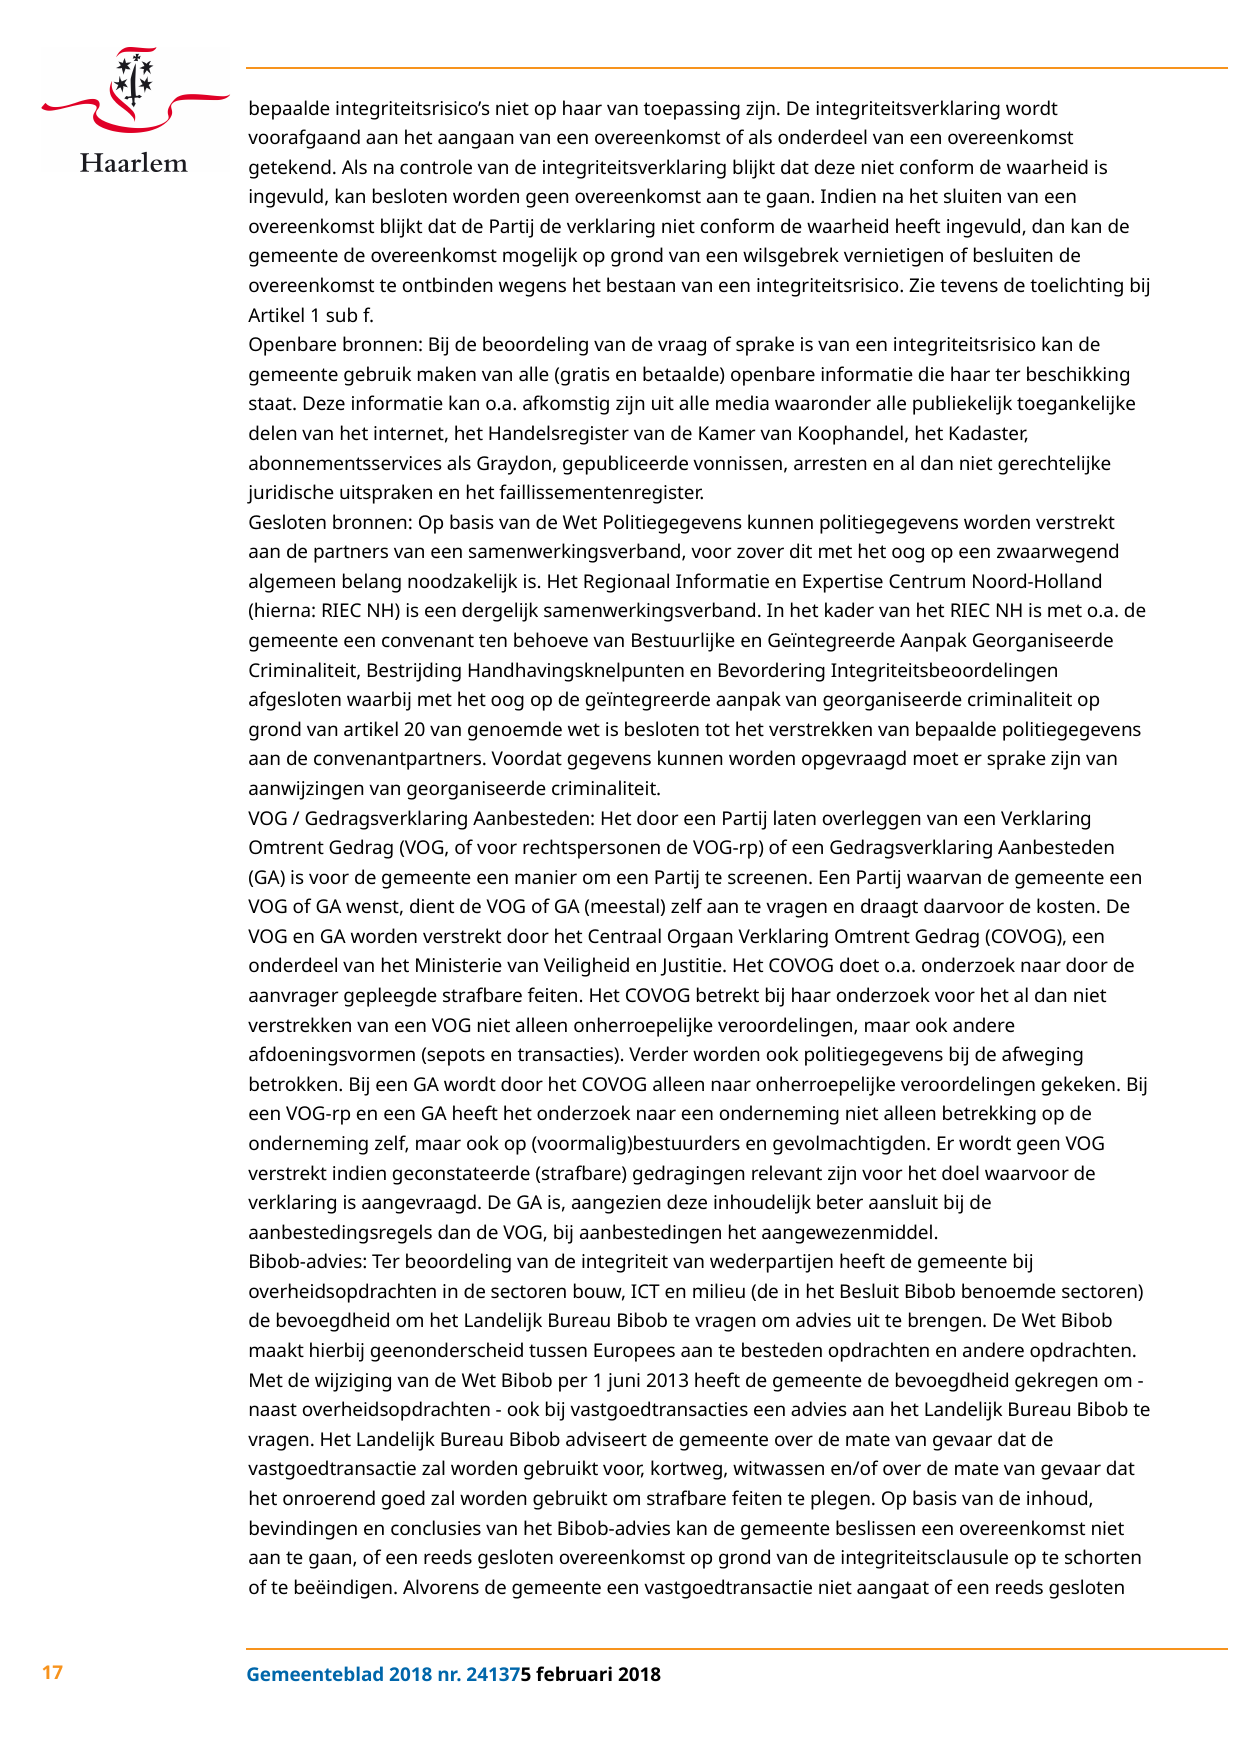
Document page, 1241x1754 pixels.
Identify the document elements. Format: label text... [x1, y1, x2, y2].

picture [41, 47, 231, 172]
text Met de wijziging van de Wet Bibob per 1 juni 2013 heeft de gemeente de bevoegdheid gekregen om - naast overheidsopdrachten - ook bij vastgoedtransacties een advies aan het Landelijk Bureau Bibob te vragen. Het Landelijk Bureau Bibob adviseert de gemeente over de mate van gevaar dat de vastgoedtransactie zal worden gebruikt voor, kortweg, witwassen en/of over de mate van gevaar dat het onroerend goed zal worden gebruikt om strafbare feiten te plegen. Op basis van de inhoud, bevindingen en conclusies van het Bibob-advies kan de gemeente beslissen een overeenkomst niet aan te gaan, of een reeds gesloten overeenkomst op grond van de integriteitsclausule op te schorten of te beëindigen. Alvorens de gemeente een vastgoedtransactie niet aangaat of een reeds gesloten [248, 1367, 1152, 1600]
text Gesloten bronnen: Op basis van de Wet Politiegegevens kunnen politiegegevens worden verstrekt aan de partners van een samenwerkingsverband, voor zover dit met het oog op een zwaarwegend algemeen belang noodzakelijk is. Het Regionaal Informatie en Expertise Centrum Noord-Holland (hierna: RIEC NH) is een dergelijk samenwerkingsverband. In het kader van het RIEC NH is met o.a. de gemeente een convenant ten behoeve van Bestuurlijke en Geïntegreerde Aanpak Georganiseerde Criminaliteit, Bestrijding Handhavingsknelpunten en Bevordering Integriteitsbeoordelingen afgesloten waarbij met het oog op de geïntegreerde aanpak van georganiseerde criminaliteit op grond van artikel 20 van genoemde wet is besloten tot het verstrekken van bepaalde politiegegevens aan de convenantpartners. Voordat gegevens kunnen worden opgevraagd moet er sprake zijn van aanwijzingen van georganiseerde criminaliteit. [248, 509, 1152, 801]
text Openbare bronnen: Bij de beoordeling van de vraag of sprake is van een integriteitsrisico kan de gemeente gebruik maken van alle (gratis en betaalde) openbare informatie die haar ter beschikking staat. Deze informatie kan o.a. afkomstig zijn uit alle media waaronder alle publiekelijk toegankelijke delen van het internet, het Handelsregister van de Kamer van Koophandel, het Kadaster, abonnementsservices als Graydon, gepubliceerde vonnissen, arresten en al dan niet gerechtelijke juridische uitspraken en het faillissementenregister. [248, 331, 1152, 505]
text bepaalde integriteitsrisico’s niet op haar van toepassing zijn. De integriteitsverklaring wordt voorafgaand aan het aangaan van een overeenkomst of als onderdeel van een overeenkomst getekend. Als na controle van de integriteitsverklaring blijkt dat deze niet conform de waarheid is ingevuld, kan besloten worden geen overeenkomst aan te gaan. Indien na het sluiten van een overeenkomst blijkt dat de Partij de verklaring niet conform de waarheid heeft ingevuld, dan kan de gemeente de overeenkomst mogelijk op grond van een wilsgebrek vernietigen of besluiten de overeenkomst te ontbinden wegens het bestaan van een integriteitsrisico. Zie tevens de toelichting bij Artikel 1 sub f. [248, 95, 1152, 328]
text VOG / Gedragsverklaring Aanbesteden: Het door een Partij laten overleggen van een Verklaring Omtrent Gedrag (VOG, of voor rechtspersonen de VOG-rp) of een Gedragsverklaring Aanbesteden (GA) is voor de gemeente een manier om een Partij te screenen. Een Partij waarvan de gemeente een VOG of GA wenst, dient de VOG of GA (meestal) zelf aan te vragen en draagt daarvoor de kosten. De VOG en GA worden verstrekt door het Centraal Orgaan Verklaring Omtrent Gedrag (COVOG), een onderdeel van het Ministerie van Veiligheid en Justitie. Het COVOG doet o.a. onderzoek naar door de aanvrager gepleegde strafbare feiten. Het COVOG betrekt bij haar onderzoek voor het al dan niet verstrekken van een VOG niet alleen onherroepelijke veroordelingen, maar ook andere afdoeningsvormen (sepots en transacties). Verder worden ook politiegegevens bij de afweging betrokken. Bij een GA wordt door het COVOG alleen naar onherroepelijke veroordelingen gekeken. Bij een VOG-rp en een GA heeft het onderzoek naar een onderneming niet alleen betrekking op de onderneming zelf, maar ook op (voormalig)bestuurders en gevolmachtigden. Er wordt geen VOG verstrekt indien geconstateerde (strafbare) gedragingen relevant zijn voor het doel waarvoor de verklaring is aangevraagd. De GA is, aangezien deze inhoudelijk beter aansluit bij de aanbestedingsregels dan de VOG, bij aanbestedingen het aangewezenmiddel. [248, 805, 1152, 1245]
text Bibob-advies: Ter beoordeling van de integriteit van wederpartijen heeft de gemeente bij overheidsopdrachten in de sectoren bouw, ICT en milieu (de in het Besluit Bibob benoemde sectoren) de bevoegdheid om het Landelijk Bureau Bibob te vragen om advies uit te brengen. De Wet Bibob maakt hierbij geenonderscheid tussen Europees aan te besteden opdrachten en andere opdrachten. [248, 1248, 1152, 1363]
